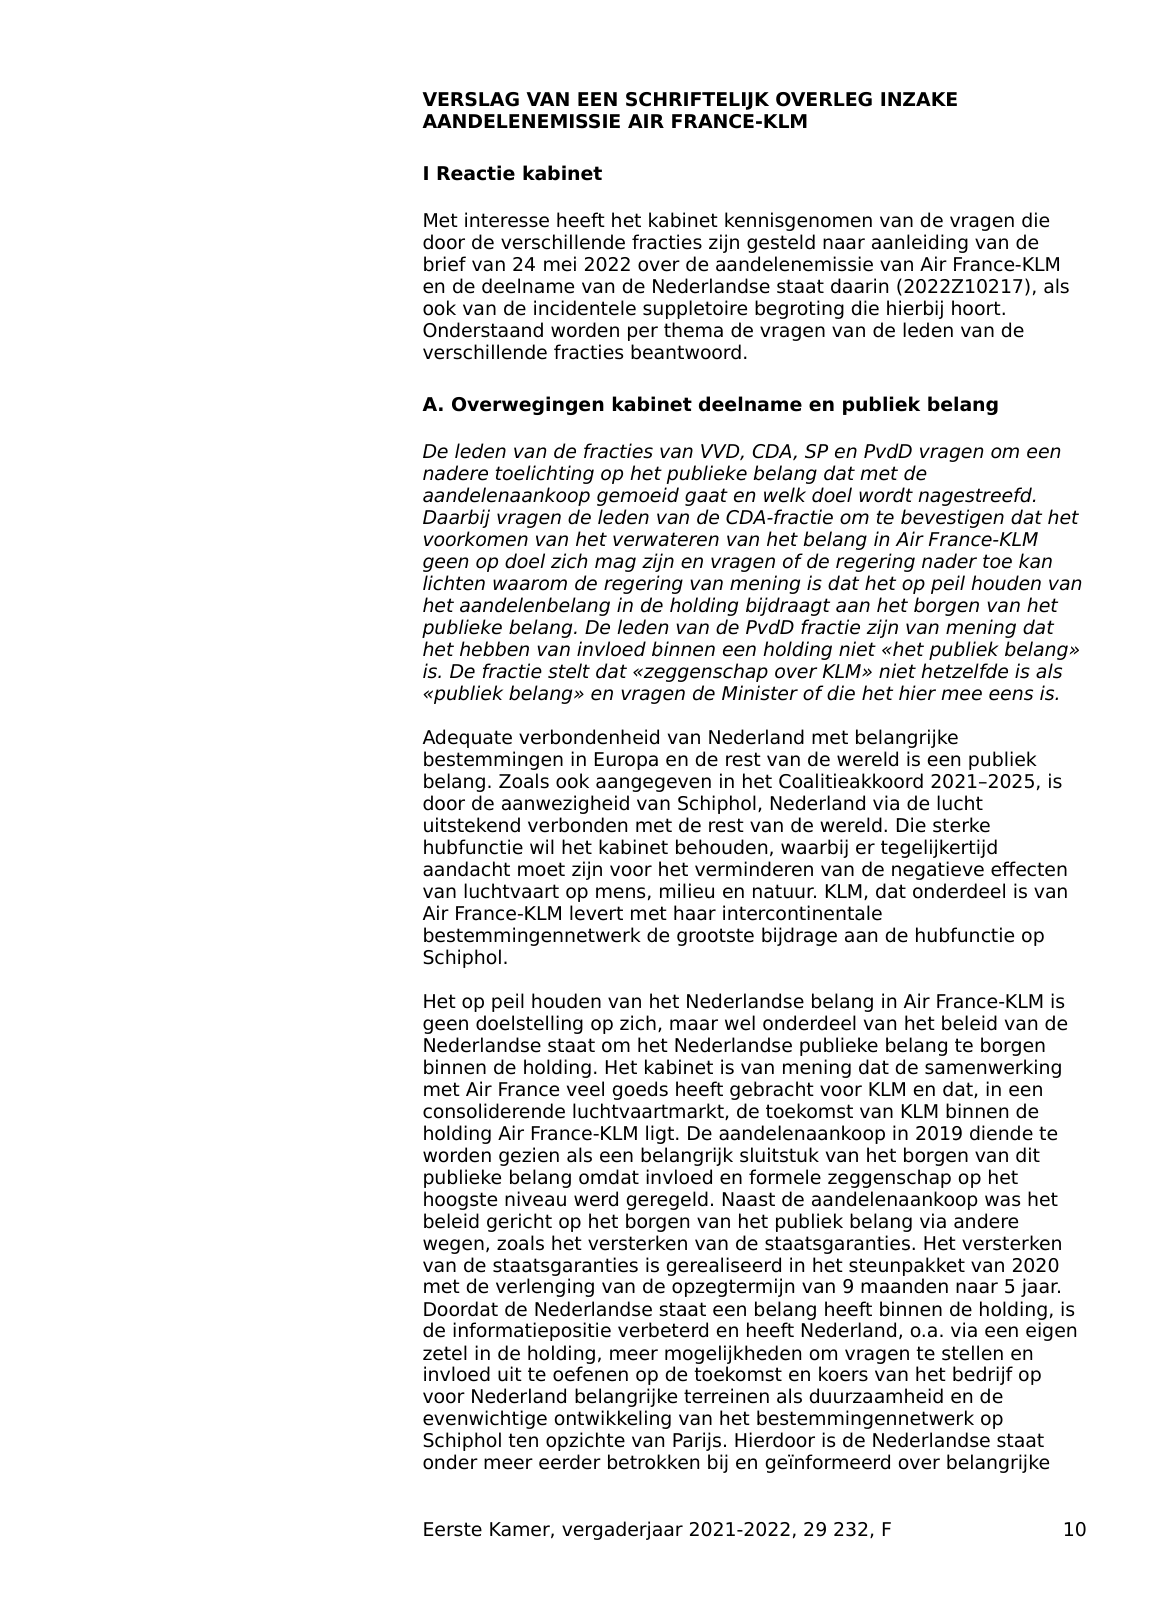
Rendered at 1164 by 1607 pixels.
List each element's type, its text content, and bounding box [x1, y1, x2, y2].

subtitle A. Overwegingen kabinet deelname en publiek belang [422, 394, 1087, 416]
subtitle I Reactie kabinet [422, 163, 1087, 185]
text Adequate verbondenheid van Nederland met belangrijke bestemmingen in Europa en de rest van de wereld is een publiek belang. Zoals ook aangegeven in het Coalitieakkoord 2021–2025, is door de aanwezigheid van Schiphol, Nederland via de lucht uitstekend verbonden met de rest van de wereld. Die sterke hubfunctie wil het kabinet behouden, waarbij er tegelijkertijd aandacht moet zijn voor het verminderen van de negatieve effecten van luchtvaart op mens, milieu en natuur. KLM, dat onderdeel is van Air France-KLM levert met haar intercontinentale bestemmingennetwerk de grootste bijdrage aan de hubfunctie op Schiphol. [422, 727, 1087, 968]
text Met interesse heeft het kabinet kennisgenomen van de vragen die door de verschillende fracties zijn gesteld naar aanleiding van de brief van 24 mei 2022 over de aandelenemissie van Air France-KLM en de deelname van de Nederlandse staat daarin (2022Z10217), als ook van de incidentele suppletoire begroting die hierbij hoort. Onderstaand worden per thema de vragen van de leden van de verschillende fracties beantwoord. [422, 210, 1087, 364]
subtitle VERSLAG VAN EEN SCHRIFTELIJK OVERLEG INZAKE AANDELENEMISSIE AIR FRANCE-KLM [422, 89, 1087, 133]
text Het op peil houden van het Nederlandse belang in Air France-KLM is geen doelstelling op zich, maar wel onderdeel van het beleid van de Nederlandse staat om het Nederlandse publieke belang te borgen binnen de holding. Het kabinet is van mening dat de samenwerking met Air France veel goeds heeft gebracht voor KLM en dat, in een consoliderende luchtvaartmarkt, de toekomst van KLM binnen de holding Air France-KLM ligt. De aandelenaankoop in 2019 diende te worden gezien als een belangrijk sluitstuk van het borgen van dit publieke belang omdat invloed en formele zeggenschap op het hoogste niveau werd geregeld. Naast de aandelenaankoop was het beleid gericht op het borgen van het publiek belang via andere wegen, zoals het versterken van de staatsgaranties. Het versterken van de staatsgaranties is gerealiseerd in het steunpakket van 2020 met de verlenging van de opzegtermijn van 9 maanden naar 5 jaar. Doordat de Nederlandse staat een belang heeft binnen de holding, is de informatiepositie verbeterd en heeft Nederland, o.a. via een eigen zetel in de holding, meer mogelijkheden om vragen te stellen en invloed uit te oefenen op de toekomst en koers van het bedrijf op voor Nederland belangrijke terreinen als duurzaamheid en de evenwichtige ontwikkeling van het bestemmingennetwerk op Schiphol ten opzichte van Parijs. Hierdoor is de Nederlandse staat onder meer eerder betrokken bij en geïnformeerd over belangrijke [422, 991, 1087, 1474]
text De leden van de fracties van VVD, CDA, SP en PvdD vragen om een nadere toelichting op het publieke belang dat met de aandelenaankoop gemoeid gaat en welk doel wordt nagestreefd. Daarbij vragen de leden van de CDA-fractie om te bevestigen dat het voorkomen van het verwateren van het belang in Air France-KLM geen op doel zich mag zijn en vragen of de regering nader toe kan lichten waarom de regering van mening is dat het op peil houden van het aandelenbelang in de holding bijdraagt aan het borgen van het publieke belang. De leden van de PvdD fractie zijn van mening dat het hebben van invloed binnen een holding niet «het publiek belang» is. De fractie stelt dat «zeggenschap over KLM» niet hetzelfde is als «publiek belang» en vragen de Minister of die het hier mee eens is. [422, 441, 1087, 704]
